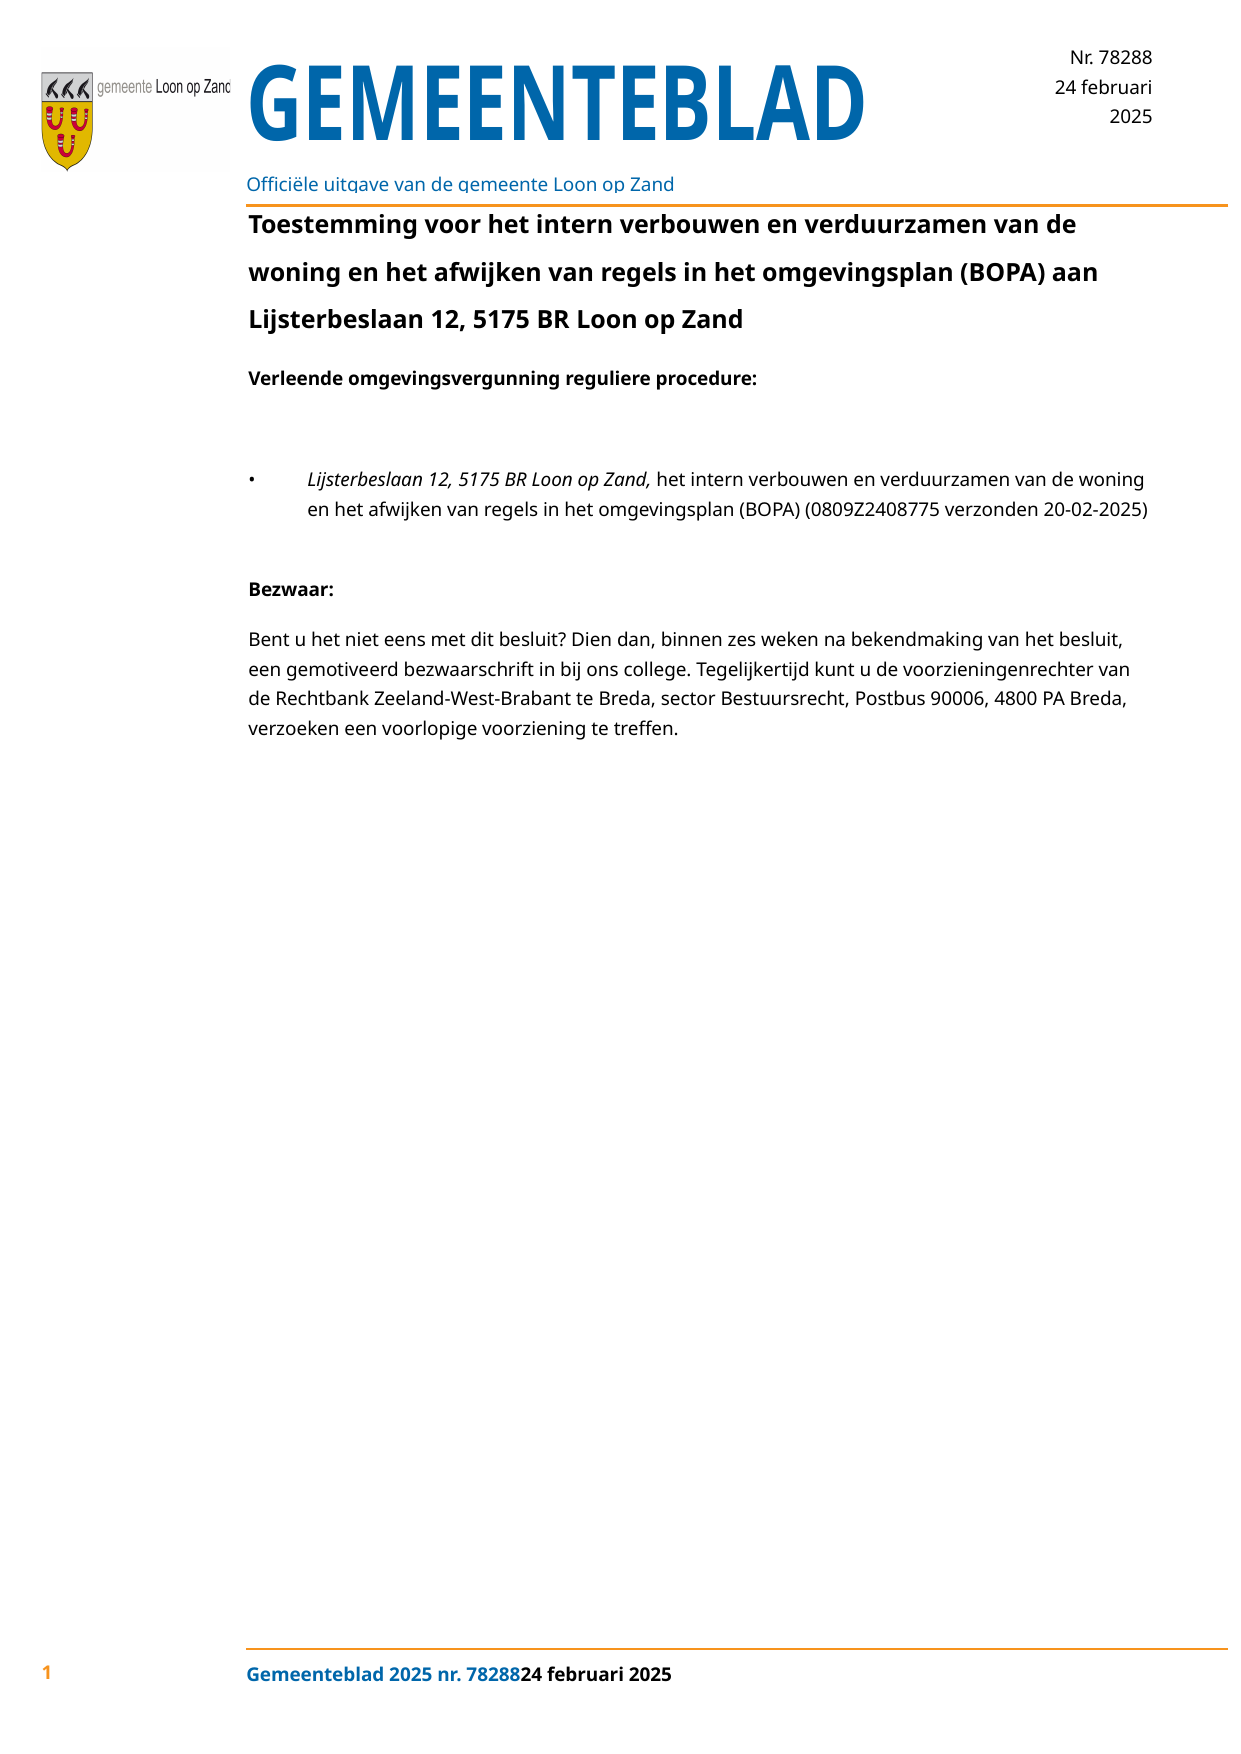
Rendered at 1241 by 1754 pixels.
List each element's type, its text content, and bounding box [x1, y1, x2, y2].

text Toestemming voor het intern verbouwen en verduurzamen van de woning en het afwijken van regels in het omgevingsplan (BOPA) aan Lijsterbeslaan 12, 5175 BR Loon op Zand [248, 207, 1152, 336]
text Bent u het niet eens met dit besluit? Dien dan, binnen zes weken na bekendmaking van het besluit, een gemotiveerd bezwaarschrift in bij ons college. Tegelijkertijd kunt u de voorzieningenrechter van de Rechtbank Zeeland-West-Brabant te Breda, sector Bestuursrecht, Postbus 90006, 4800 PA Breda, verzoeken een voorlopige voorziening te treffen. [248, 626, 1152, 741]
picture [41, 47, 231, 172]
text Bezwaar: [248, 576, 1152, 602]
text Verleende omgevingsvergunning reguliere procedure: [248, 366, 1152, 391]
list Lijsterbeslaan 12, 5175 BR Loon op Zand, het intern verbouwen en verduurzamen van de woning en het afwijken van regels in het omgevingsplan (BOPA) (0809Z2408775 verzonden 20-02-2025) [248, 466, 1152, 522]
